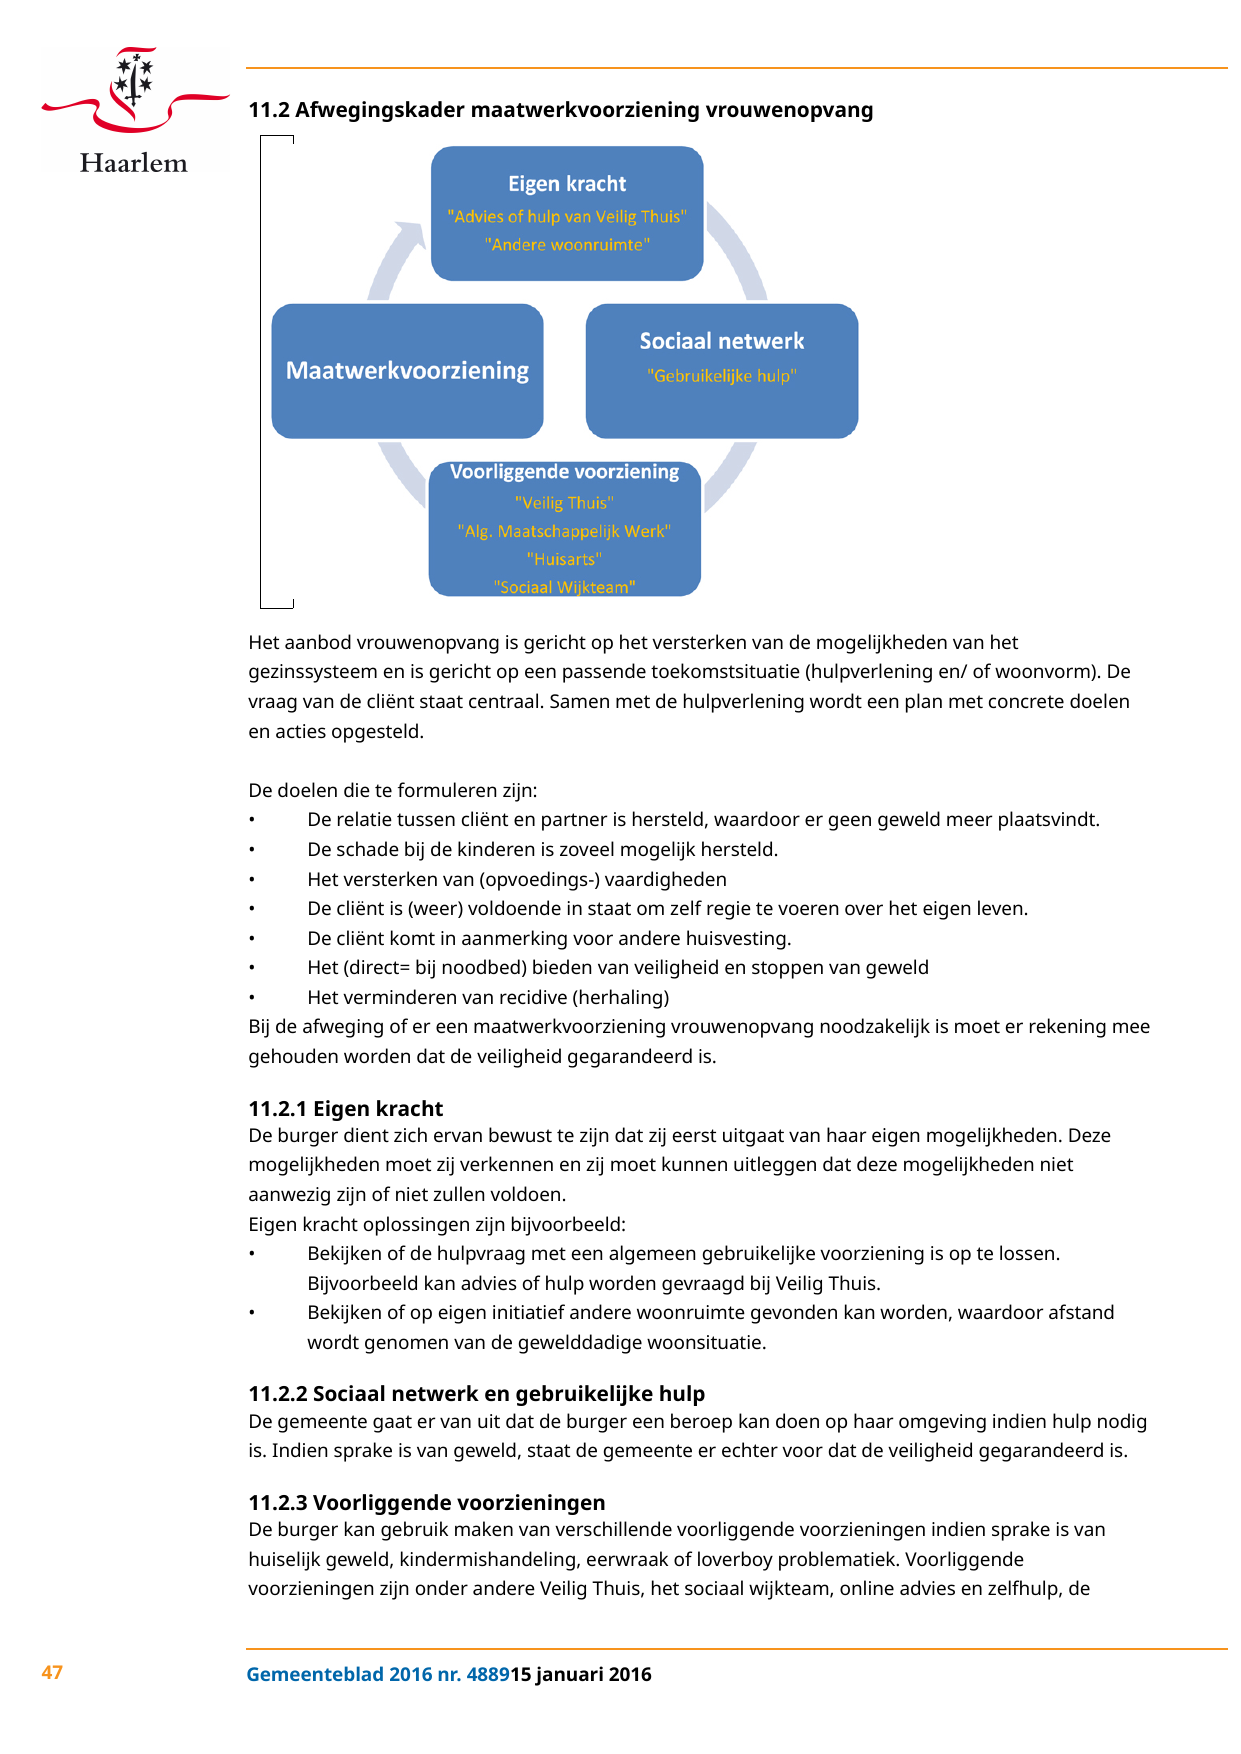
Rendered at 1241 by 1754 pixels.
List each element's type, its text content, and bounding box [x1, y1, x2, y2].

text De gemeente gaat er van uit dat de burger een beroep kan doen op haar omgeving indien hulp nodig is. Indien sprake is van geweld, staat de gemeente er echter voor dat de veiligheid gegarandeerd is. [248, 1408, 1152, 1463]
text De doelen die te formuleren zijn: [248, 777, 1152, 803]
text De burger dient zich ervan bewust te zijn dat zij eerst uitgaat van haar eigen mogelijkheden. Deze mogelijkheden moet zij verkennen en zij moet kunnen uitleggen dat deze mogelijkheden niet aanwezig zijn of niet zullen voldoen. [248, 1122, 1152, 1207]
list De relatie tussen cliënt en partner is hersteld, waardoor er geen geweld meer plaatsvindt. [248, 807, 1152, 832]
text 11.2.3 Voorliggende voorzieningen [248, 1488, 1152, 1516]
picture [41, 47, 231, 172]
list Het verminderen van recidive (herhaling) [248, 984, 1152, 1010]
list De schade bij de kinderen is zoveel mogelijk hersteld. [248, 836, 1152, 862]
list Bekijken of de hulpvraag met een algemeen gebruikelijke voorziening is op te lossen. Bijvoorbeeld kan advies of hulp worden gevraagd bij Veilig Thuis. [248, 1240, 1152, 1296]
list Het versterken van (opvoedings-) vaardigheden [248, 866, 1152, 891]
text 11.2 Afwegingskader maatwerkvoorziening vrouwenopvang [248, 95, 1152, 123]
list Bekijken of op eigen initiatief andere woonruimte gevonden kan worden, waardoor afstand wordt genomen van de gewelddadige woonsituatie. [248, 1299, 1152, 1355]
list De cliënt is (weer) voldoende in staat om zelf regie te voeren over het eigen leven. [248, 895, 1152, 921]
text Bij de afweging of er een maatwerkvoorziening vrouwenopvang noodzakelijk is moet er rekening mee gehouden worden dat de veiligheid gegarandeerd is. [248, 1014, 1152, 1069]
list De cliënt komt in aanmerking voor andere huisvesting. [248, 925, 1152, 951]
picture [268, 144, 860, 599]
text De burger kan gebruik maken van verschillende voorliggende voorzieningen indien sprake is van huiselijk geweld, kindermishandeling, eerwraak of loverboy problematiek. Voorliggende voorzieningen zijn onder andere Veilig Thuis, het sociaal wijkteam, online advies en zelfhulp, de [248, 1516, 1152, 1601]
text 11.2.1 Eigen kracht [248, 1094, 1152, 1122]
text 11.2.2 Sociaal netwerk en gebruikelijke hulp [248, 1379, 1152, 1408]
list Het (direct= bij noodbed) bieden van veiligheid en stoppen van geweld [248, 954, 1152, 980]
text Eigen kracht oplossingen zijn bijvoorbeeld: [248, 1211, 1152, 1237]
text Het aanbod vrouwenopvang is gericht op het versterken van de mogelijkheden van het gezinssysteem en is gericht op een passende toekomstsituatie (hulpverlening en/ of woonvorm). De vraag van de cliënt staat centraal. Samen met de hulpverlening wordt een plan met concrete doelen en acties opgesteld. [248, 629, 1152, 743]
